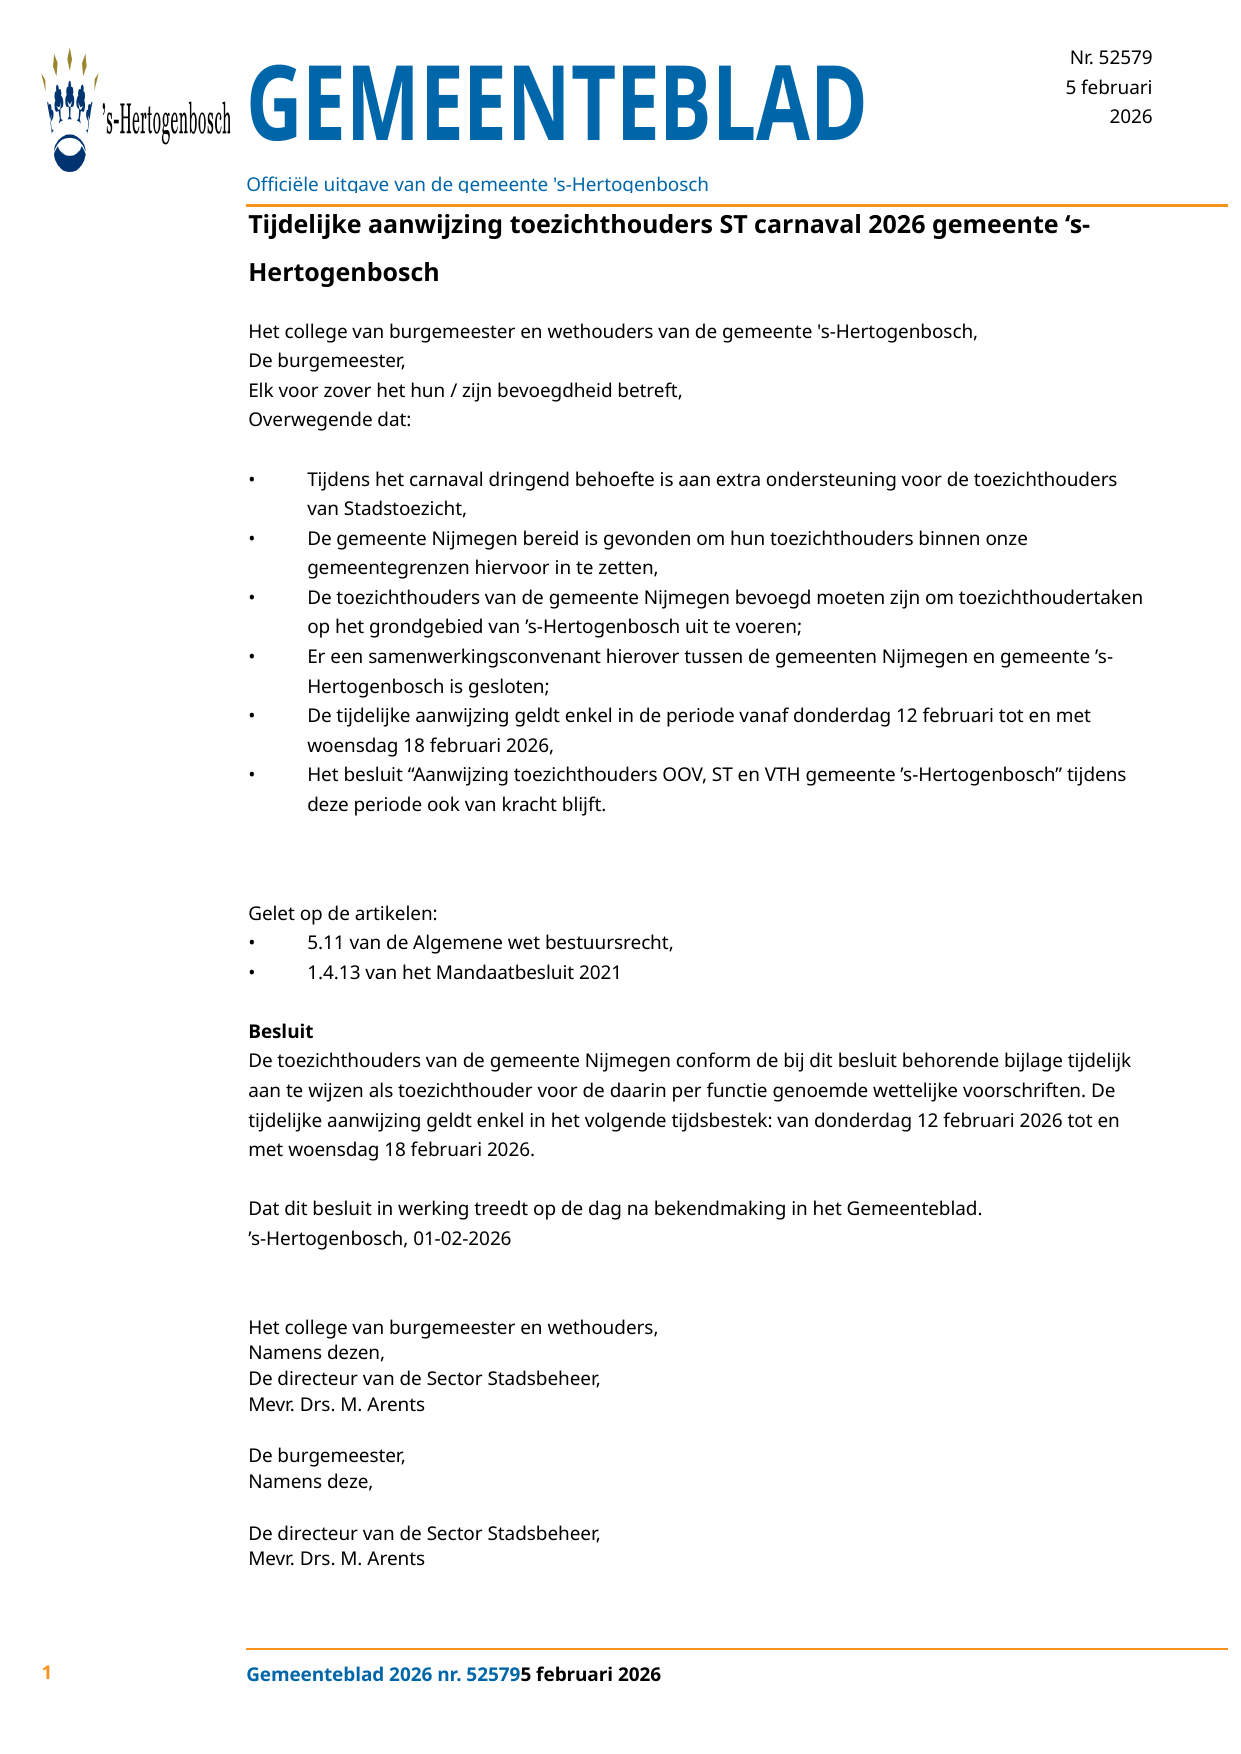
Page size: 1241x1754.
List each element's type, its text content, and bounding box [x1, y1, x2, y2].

text De burgemeester, [248, 347, 1152, 373]
text Het college van burgemeester en wethouders, [248, 1314, 1152, 1339]
picture [41, 47, 231, 172]
text Gelet op de artikelen: [248, 900, 1152, 925]
list Er een samenwerkingsconvenant hierover tussen de gemeenten Nijmegen en gemeente ’s-Hertogenbosch is gesloten; [248, 643, 1152, 699]
list Het besluit “Aanwijzing toezichthouders OOV, ST en VTH gemeente ’s-Hertogenbosch” tijdens deze periode ook van kracht blijft. [248, 762, 1152, 817]
list 1.4.13 van het Mandaatbesluit 2021 [248, 959, 1152, 984]
text De directeur van de Sector Stadsbeheer, [248, 1520, 1152, 1545]
list De gemeente Nijmegen bereid is gevonden om hun toezichthouders binnen onze gemeentegrenzen hiervoor in te zetten, [248, 525, 1152, 580]
text Het college van burgemeester en wethouders van de gemeente 's-Hertogenbosch, [248, 318, 1152, 344]
text De burgemeester, [248, 1442, 1152, 1468]
list 5.11 van de Algemene wet bestuursrecht, [248, 929, 1152, 955]
text Namens dezen, [248, 1339, 1152, 1365]
list De toezichthouders van de gemeente Nijmegen bevoegd moeten zijn om toezichthoudertaken op het grondgebied van ’s-Hertogenbosch uit te voeren; [248, 584, 1152, 639]
text Mevr. Drs. M. Arents [248, 1391, 1152, 1417]
text Namens deze, [248, 1468, 1152, 1494]
text Mevr. Drs. M. Arents [248, 1545, 1152, 1571]
text ’s-Hertogenbosch, 01-02-2026 [248, 1225, 1152, 1251]
text Tijdelijke aanwijzing toezichthouders ST carnaval 2026 gemeente ‘s-Hertogenbosch [248, 207, 1152, 288]
list De tijdelijke aanwijzing geldt enkel in de periode vanaf donderdag 12 februari tot en met woensdag 18 februari 2026, [248, 702, 1152, 758]
text Dat dit besluit in werking treedt op de dag na bekendmaking in het Gemeenteblad. [248, 1196, 1152, 1221]
list Tijdens het carnaval dringend behoefte is aan extra ondersteuning voor de toezichthouders van Stadstoezicht, [248, 466, 1152, 521]
text Overwegende dat: [248, 407, 1152, 432]
text Elk voor zover het hun / zijn bevoegdheid betreft, [248, 377, 1152, 403]
text De directeur van de Sector Stadsbeheer, [248, 1365, 1152, 1391]
text Besluit [248, 1018, 1152, 1044]
text De toezichthouders van de gemeente Nijmegen conform de bij dit besluit behorende bijlage tijdelijk aan te wijzen als toezichthouder voor de daarin per functie genoemde wettelijke voorschriften. De tijdelijke aanwijzing geldt enkel in het volgende tijdsbestek: van donderdag 12 februari 2026 tot en met woensdag 18 februari 2026. [248, 1048, 1152, 1162]
